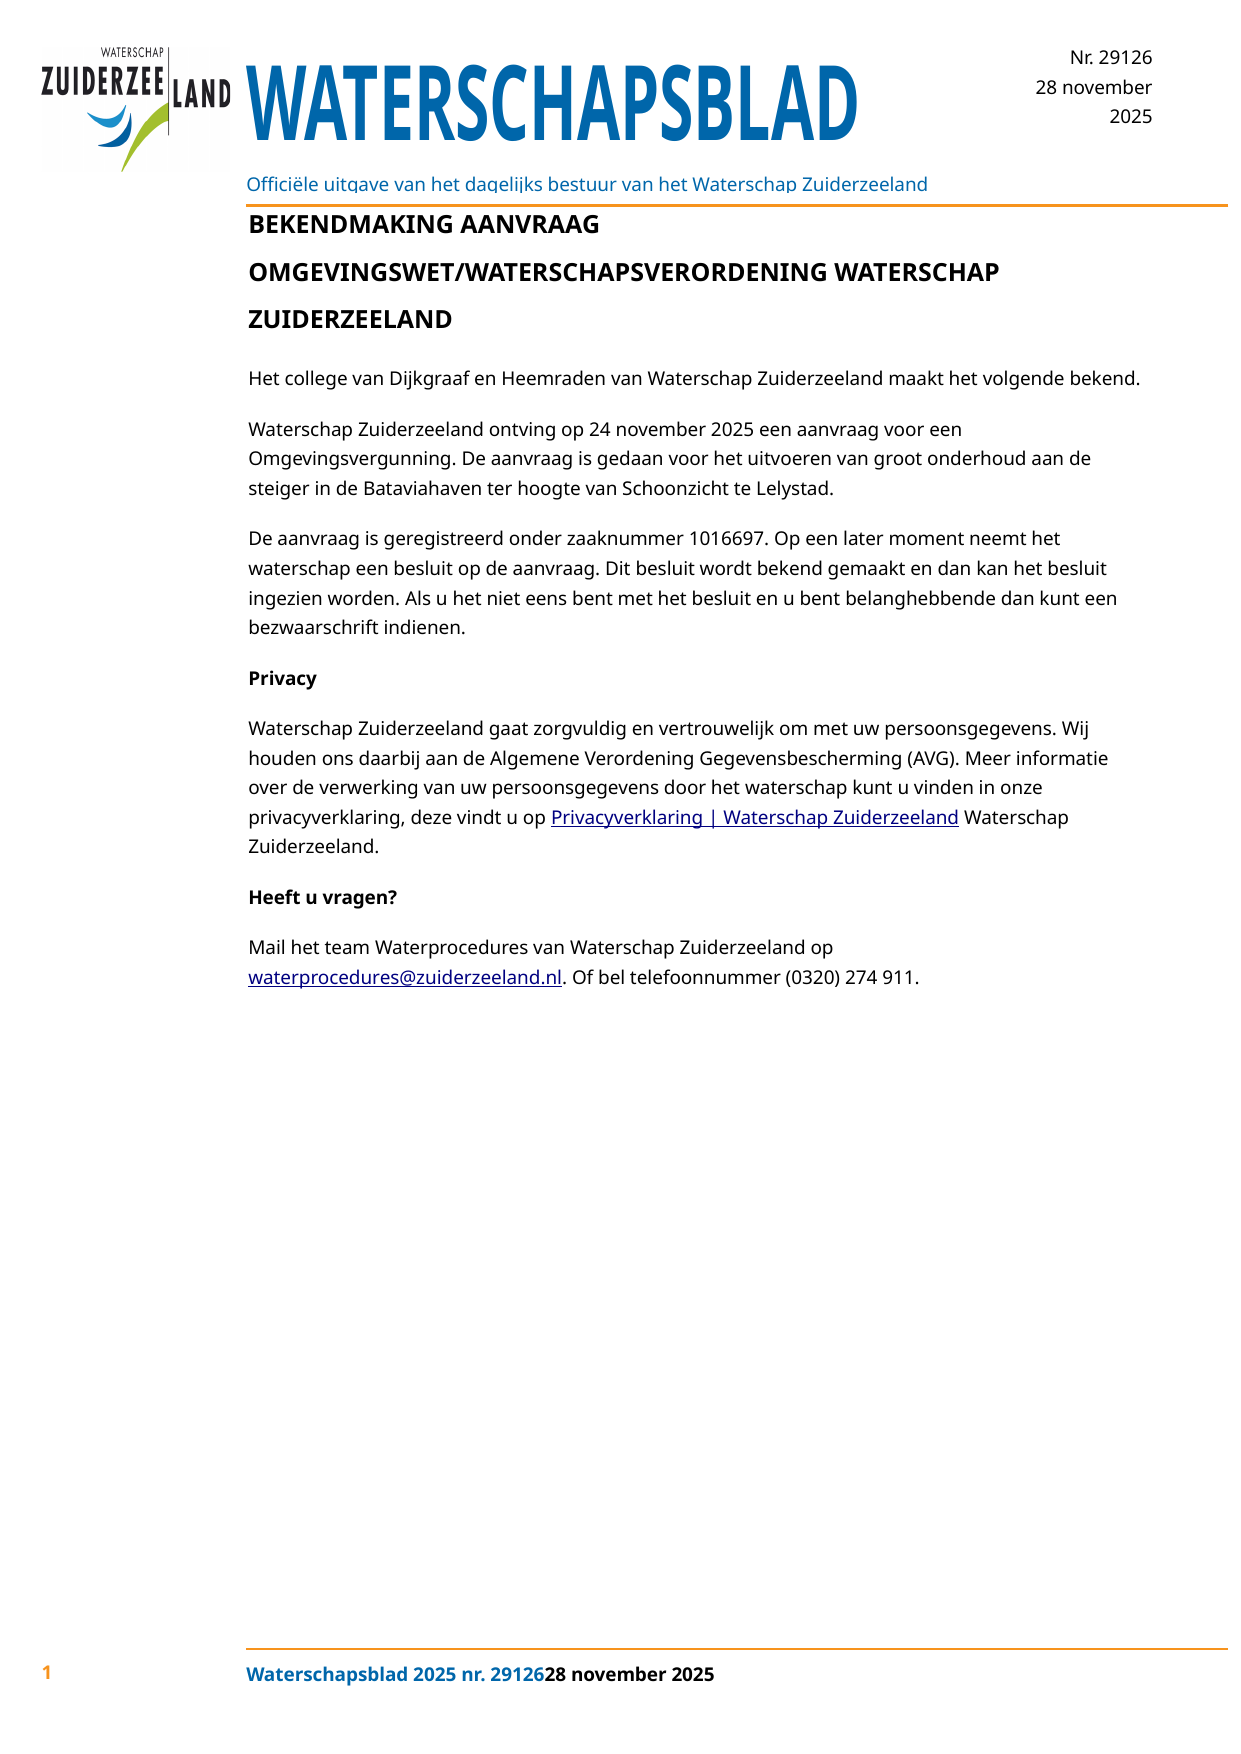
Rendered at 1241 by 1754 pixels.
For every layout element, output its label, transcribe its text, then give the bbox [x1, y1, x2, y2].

text Mail het team Waterprocedures van Waterschap Zuiderzeeland op waterprocedures@zuiderzeeland.nl. Of bel telefoonnummer (0320) 274 911. [248, 934, 1152, 989]
picture [41, 47, 231, 172]
text Waterschap Zuiderzeeland ontving op 24 november 2025 een aanvraag voor een Omgevingsvergunning. De aanvraag is gedaan voor het uitvoeren van groot onderhoud aan de steiger in de Bataviahaven ter hoogte van Schoonzicht te Lelystad. [248, 416, 1152, 501]
text Privacy [248, 665, 1152, 690]
text BEKENDMAKING AANVRAAG OMGEVINGSWET/WATERSCHAPSVERORDENING WATERSCHAP ZUIDERZEELAND [248, 207, 1152, 336]
text Het college van Dijkgraaf en Heemraden van Waterschap Zuiderzeeland maakt het volgende bekend. [248, 366, 1152, 391]
text De aanvraag is geregistreerd onder zaaknummer 1016697. Op een later moment neemt het waterschap een besluit op de aanvraag. Dit besluit wordt bekend gemaakt en dan kan het besluit ingezien worden. Als u het niet eens bent met het besluit en u bent belanghebbende dan kunt een bezwaarschrift indienen. [248, 526, 1152, 640]
text Heeft u vragen? [248, 884, 1152, 909]
text Waterschap Zuiderzeeland gaat zorgvuldig en vertrouwelijk om met uw persoonsgegevens. Wij houden ons daarbij aan de Algemene Verordening Gegevensbescherming (AVG). Meer informatie over de verwerking van uw persoonsgegevens door het waterschap kunt u vinden in onze privacyverklaring, deze vindt u op Privacyverklaring | Waterschap Zuiderzeeland Waterschap Zuiderzeeland. [248, 715, 1152, 859]
